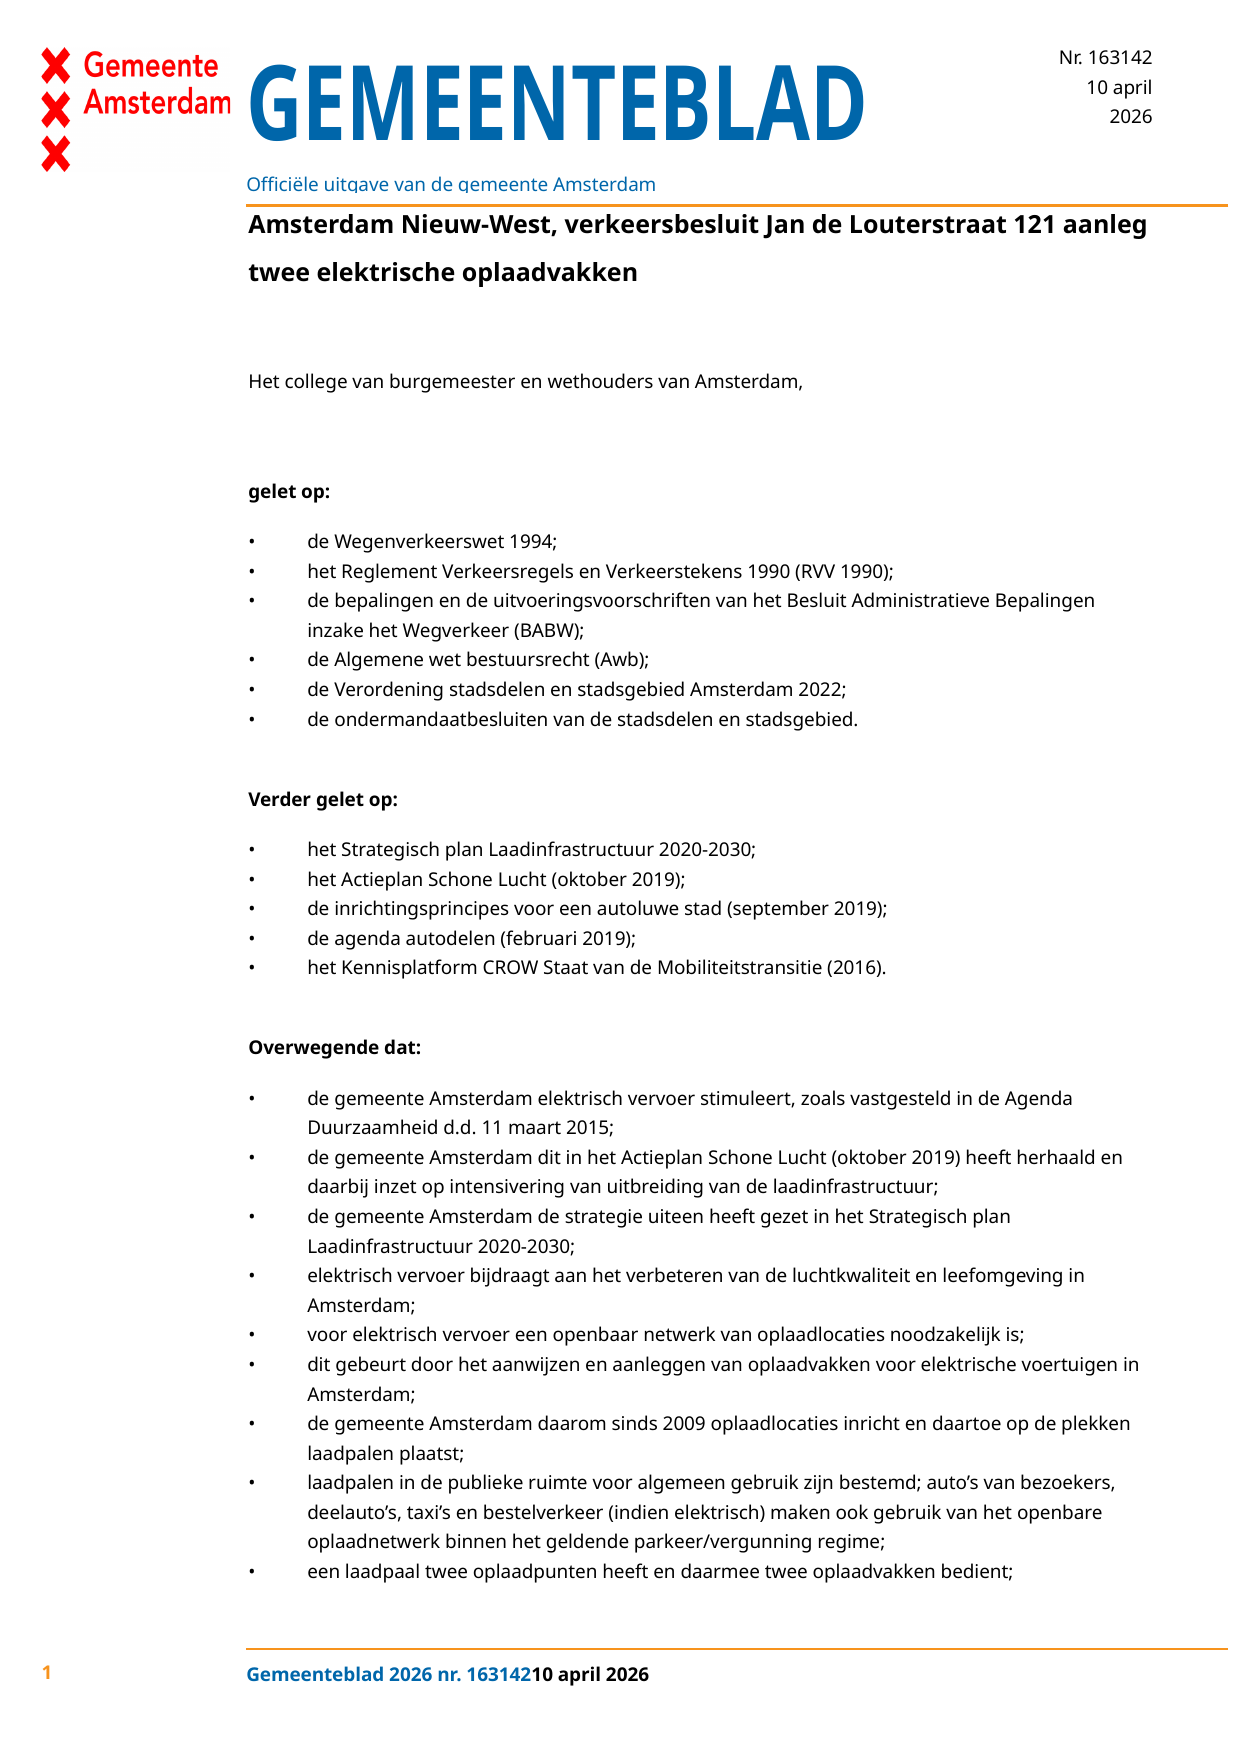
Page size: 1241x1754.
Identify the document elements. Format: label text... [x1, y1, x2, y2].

list de gemeente Amsterdam dit in het Actieplan Schone Lucht (oktober 2019) heeft herhaald en daarbij inzet op intensivering van uitbreiding van de laadinfrastructuur; [248, 1144, 1152, 1199]
list de gemeente Amsterdam daarom sinds 2009 oplaadlocaties inricht en daartoe op de plekken laadpalen plaatst; [248, 1410, 1152, 1466]
text Overwegende dat: [248, 1034, 1152, 1060]
picture [41, 47, 231, 172]
list de agenda autodelen (februari 2019); [248, 925, 1152, 951]
list de inrichtingsprincipes voor een autoluwe stad (september 2019); [248, 895, 1152, 921]
list de ondermandaatbesluiten van de stadsdelen en stadsgebied. [248, 706, 1152, 731]
list elektrisch vervoer bijdraagt aan het verbeteren van de luchtkwaliteit en leefomgeving in Amsterdam; [248, 1262, 1152, 1318]
list de gemeente Amsterdam elektrisch vervoer stimuleert, zoals vastgesteld in de Agenda Duurzaamheid d.d. 11 maart 2015; [248, 1085, 1152, 1140]
list de gemeente Amsterdam de strategie uiteen heeft gezet in het Strategisch plan Laadinfrastructuur 2020-2030; [248, 1203, 1152, 1258]
list het Kennisplatform CROW Staat van de Mobiliteitstransitie (2016). [248, 954, 1152, 980]
list de Verordening stadsdelen en stadsgebied Amsterdam 2022; [248, 676, 1152, 702]
list laadpalen in de publieke ruimte voor algemeen gebruik zijn bestemd; auto’s van bezoekers, deelauto’s, taxi’s en bestelverkeer (indien elektrisch) maken ook gebruik van het openbare oplaadnetwerk binnen het geldende parkeer/vergunning regime; [248, 1469, 1152, 1554]
list het Actieplan Schone Lucht (oktober 2019); [248, 866, 1152, 891]
list dit gebeurt door het aanwijzen en aanleggen van oplaadvakken voor elektrische voertuigen in Amsterdam; [248, 1351, 1152, 1406]
list het Reglement Verkeersregels en Verkeerstekens 1990 (RVV 1990); [248, 558, 1152, 583]
list de Wegenverkeerswet 1994; [248, 528, 1152, 554]
text gelet op: [248, 478, 1152, 503]
list een laadpaal twee oplaadpunten heeft en daarmee twee oplaadvakken bedient; [248, 1558, 1152, 1584]
list de Algemene wet bestuursrecht (Awb); [248, 647, 1152, 672]
list voor elektrisch vervoer een openbaar netwerk van oplaadlocaties noodzakelijk is; [248, 1322, 1152, 1347]
list de bepalingen en de uitvoeringsvoorschriften van het Besluit Administratieve Bepalingen inzake het Wegverkeer (BABW); [248, 587, 1152, 643]
text Het college van burgemeester en wethouders van Amsterdam, [248, 368, 1152, 394]
text Amsterdam Nieuw-West, verkeersbesluit Jan de Louterstraat 121 aanleg twee elektrische oplaadvakken [248, 207, 1152, 288]
text Verder gelet op: [248, 786, 1152, 811]
list het Strategisch plan Laadinfrastructuur 2020-2030; [248, 836, 1152, 862]
